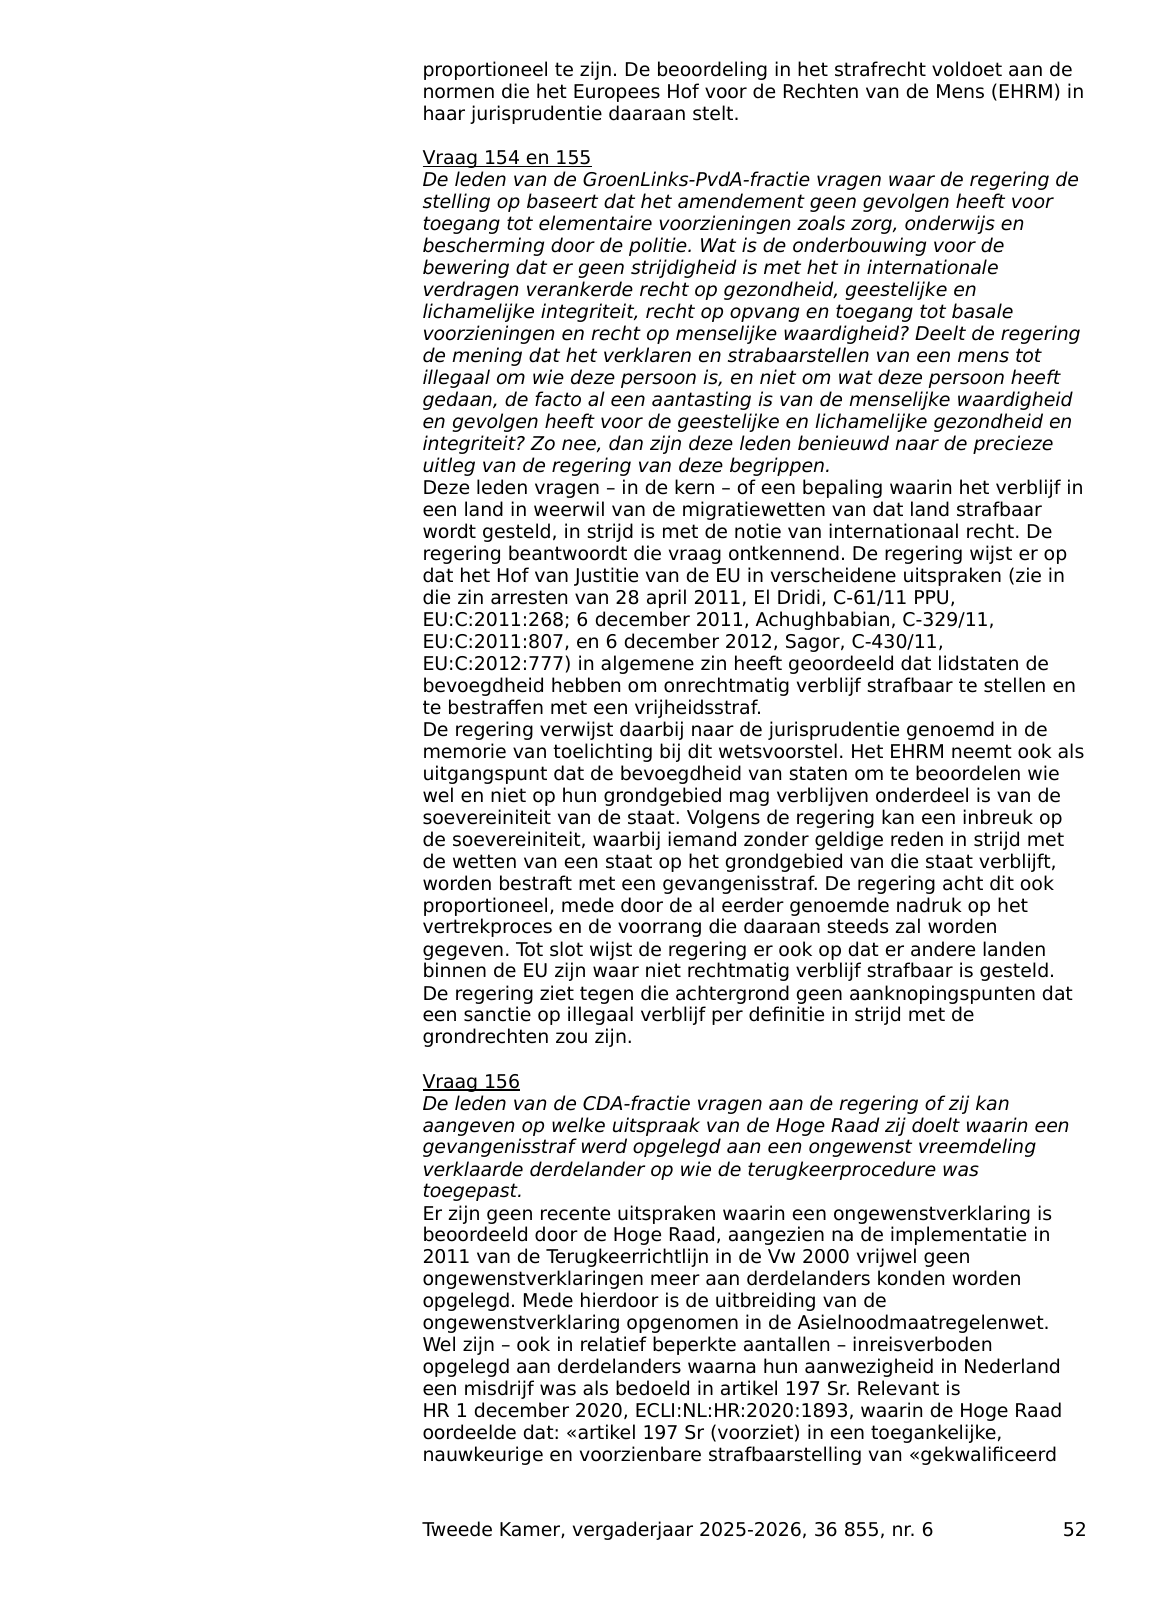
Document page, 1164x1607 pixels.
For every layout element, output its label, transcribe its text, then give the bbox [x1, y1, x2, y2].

text Er zijn geen recente uitspraken waarin een ongewenstverklaring is beoordeeld door de Hoge Raad, aangezien na de implementatie in 2011 van de Terugkeerrichtlijn in de Vw 2000 vrijwel geen ongewenstverklaringen meer aan derdelanders konden worden opgelegd. Mede hierdoor is de uitbreiding van de ongewenstverklaring opgenomen in de Asielnoodmaatregelenwet. Wel zijn – ook in relatief beperkte aantallen – inreisverboden opgelegd aan derdelanders waarna hun aanwezigheid in Nederland een misdrijf was als bedoeld in artikel 197 Sr. Relevant is HR 1 december 2020, ECLI:NL:HR:2020:1893, waarin de Hoge Raad oordeelde dat: «artikel 197 Sr (voorziet) in een toegankelijke, nauwkeurige en voorzienbare strafbaarstelling van «gekwalificeerd [422, 1202, 1087, 1466]
text Vraag 156 [422, 1071, 1087, 1092]
text De leden van de CDA-fractie vragen aan de regering of zij kan aangeven op welke uitspraak van de Hoge Raad zij doelt waarin een gevangenisstraf werd opgelegd aan een ongewenst vreemdeling verklaarde derdelander op wie de terugkeerprocedure was toegepast. [422, 1092, 1087, 1202]
text De regering verwijst daarbij naar de jurisprudentie genoemd in de memorie van toelichting bij dit wetsvoorstel. Het EHRM neemt ook als uitgangspunt dat de bevoegdheid van staten om te beoordelen wie wel en niet op hun grondgebied mag verblijven onderdeel is van de soevereiniteit van de staat. Volgens de regering kan een inbreuk op de soevereiniteit, waarbij iemand zonder geldige reden in strijd met de wetten van een staat op het grondgebied van die staat verblijft, worden bestraft met een gevangenisstraf. De regering acht dit ook proportioneel, mede door de al eerder genoemde nadruk op het vertrekproces en de voorrang die daaraan steeds zal worden gegeven. Tot slot wijst de regering er ook op dat er andere landen binnen de EU zijn waar niet rechtmatig verblijf strafbaar is gesteld. De regering ziet tegen die achtergrond geen aanknopingspunten dat een sanctie op illegaal verblijf per definitie in strijd met de grondrechten zou zijn. [422, 719, 1087, 1048]
text Deze leden vragen – in de kern – of een bepaling waarin het verblijf in een land in weerwil van de migratiewetten van dat land strafbaar wordt gesteld, in strijd is met de notie van internationaal recht. De regering beantwoordt die vraag ontkennend. De regering wijst er op dat het Hof van Justitie van de EU in verscheidene uitspraken (zie in die zin arresten van 28 april 2011, El Dridi, C-61/11 PPU, EU:C:2011:268; 6 december 2011, Achughbabian, C-329/11, EU:C:2011:807, en 6 december 2012, Sagor, C-430/11, EU:C:2012:777) in algemene zin heeft geoordeeld dat lidstaten de bevoegdheid hebben om onrechtmatig verblijf strafbaar te stellen en te bestraffen met een vrijheidsstraf. [422, 477, 1087, 719]
text proportioneel te zijn. De beoordeling in het strafrecht voldoet aan de normen die het Europees Hof voor de Rechten van de Mens (EHRM) in haar jurisprudentie daaraan stelt. [422, 59, 1087, 125]
text Vraag 154 en 155 [422, 147, 1087, 169]
text De leden van de GroenLinks-PvdA-fractie vragen waar de regering de stelling op baseert dat het amendement geen gevolgen heeft voor toegang tot elementaire voorzieningen zoals zorg, onderwijs en bescherming door de politie. Wat is de onderbouwing voor de bewering dat er geen strijdigheid is met het in internationale verdragen verankerde recht op gezondheid, geestelijke en lichamelijke integriteit, recht op opvang en toegang tot basale voorzieningen en recht op menselijke waardigheid? Deelt de regering de mening dat het verklaren en strabaarstellen van een mens tot illegaal om wie deze persoon is, en niet om wat deze persoon heeft gedaan, de facto al een aantasting is van de menselijke waardigheid en gevolgen heeft voor de geestelijke en lichamelijke gezondheid en integriteit? Zo nee, dan zijn deze leden benieuwd naar de precieze uitleg van de regering van deze begrippen. [422, 169, 1087, 477]
